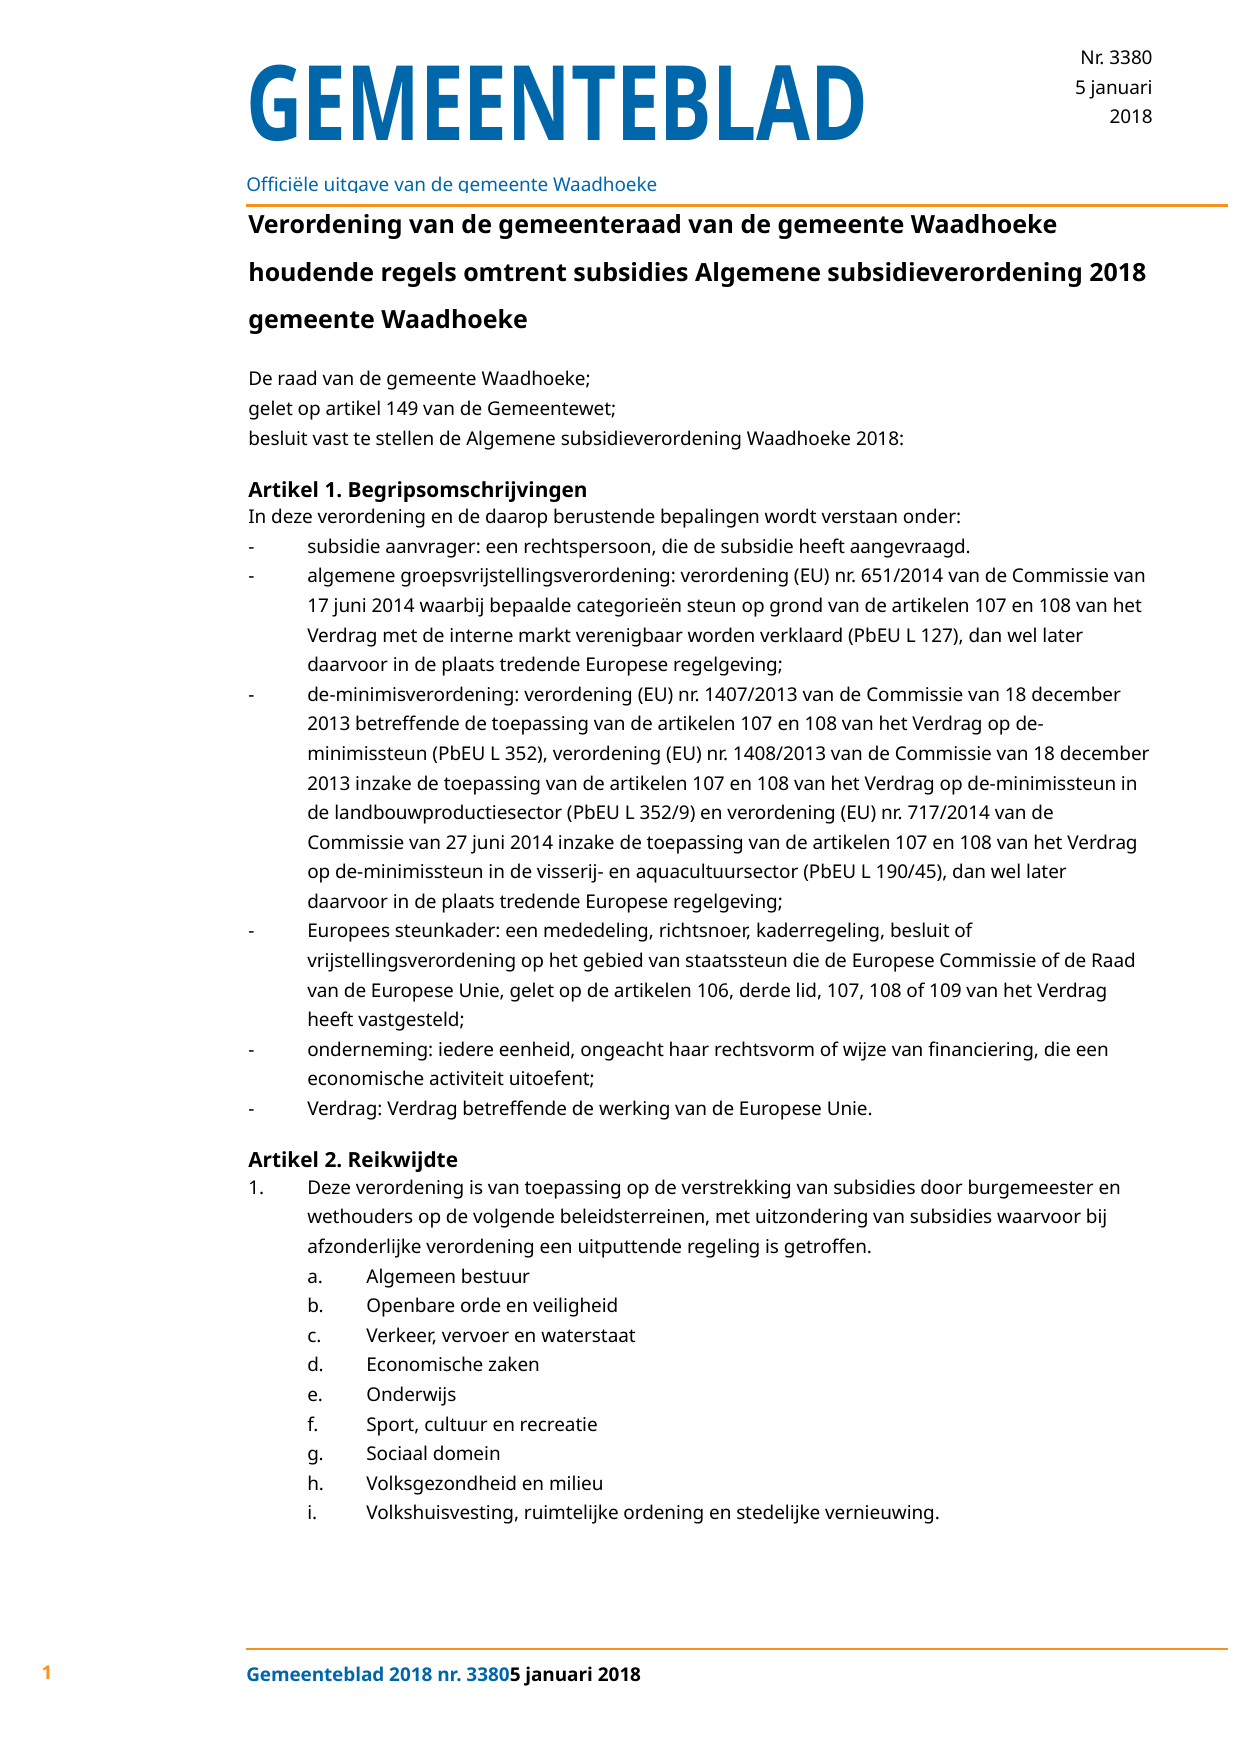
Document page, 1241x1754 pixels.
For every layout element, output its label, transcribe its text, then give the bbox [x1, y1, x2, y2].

list algemene groepsvrijstellingsverordening: verordening (EU) nr. 651/2014 van de Commissie van 17 juni 2014 waarbij bepaalde categorieën steun op grond van de artikelen 107 en 108 van het Verdrag met de interne markt verenigbaar worden verklaard (PbEU L 127), dan wel later daarvoor in de plaats tredende Europese regelgeving; [248, 563, 1152, 677]
list Openbare orde en veiligheid [307, 1292, 1152, 1318]
text gelet op artikel 149 van de Gemeentewet; [248, 395, 1152, 421]
list Europees steunkader: een mededeling, richtsnoer, kaderregeling, besluit of vrijstellingsverordening op het gebied van staatssteun die de Europese Commissie of de Raad van de Europese Unie, gelet op de artikelen 106, derde lid, 107, 108 of 109 van het Verdrag heeft vastgesteld; [248, 918, 1152, 1032]
list Verkeer, vervoer en waterstaat [307, 1322, 1152, 1348]
list Sport, cultuur en recreatie [307, 1411, 1152, 1436]
list Verdrag: Verdrag betreffende de werking van de Europese Unie. [248, 1095, 1152, 1121]
list subsidie aanvrager: een rechtspersoon, die de subsidie heeft aangevraagd. [248, 533, 1152, 559]
list Sociaal domein [307, 1440, 1152, 1466]
list de-minimisverordening: verordening (EU) nr. 1407/2013 van de Commissie van 18 december 2013 betreffende de toepassing van de artikelen 107 en 108 van het Verdrag op de-minimissteun (PbEU L 352), verordening (EU) nr. 1408/2013 van de Commissie van 18 december 2013 inzake de toepassing van de artikelen 107 en 108 van het Verdrag op de-minimissteun in de landbouwproductiesector (PbEU L 352/9) en verordening (EU) nr. 717/2014 van de Commissie van 27 juni 2014 inzake de toepassing van de artikelen 107 en 108 van het Verdrag op de-minimissteun in de visserij- en aquacultuursector (PbEU L 190/45), dan wel later daarvoor in de plaats tredende Europese regelgeving; [248, 681, 1152, 914]
text In deze verordening en de daarop berustende bepalingen wordt verstaan onder: [248, 503, 1152, 529]
text besluit vast te stellen de Algemene subsidieverordening Waadhoeke 2018: [248, 425, 1152, 450]
list Deze verordening is van toepassing op de verstrekking van subsidies door burgemeester en wethouders op de volgende beleidsterreinen, met uitzondering van subsidies waarvoor bij afzonderlijke verordening een uitputtende regeling is getroffen. [248, 1174, 1152, 1259]
list Volkshuisvesting, ruimtelijke ordening en stedelijke vernieuwing. [307, 1499, 1152, 1525]
text Artikel 2. Reikwijdte [248, 1146, 1152, 1174]
list Economische zaken [307, 1352, 1152, 1377]
picture [41, 47, 231, 172]
list onderneming: iedere eenheid, ongeacht haar rechtsvorm of wijze van financiering, die een economische activiteit uitoefent; [248, 1036, 1152, 1091]
text Artikel 1. Begripsomschrijvingen [248, 475, 1152, 503]
list Onderwijs [307, 1381, 1152, 1407]
text Verordening van de gemeenteraad van de gemeente Waadhoeke houdende regels omtrent subsidies Algemene subsidieverordening 2018 gemeente Waadhoeke [248, 207, 1152, 336]
list Algemeen bestuur [307, 1263, 1152, 1288]
list Volksgezondheid en milieu [307, 1470, 1152, 1496]
text De raad van de gemeente Waadhoeke; [248, 366, 1152, 391]
